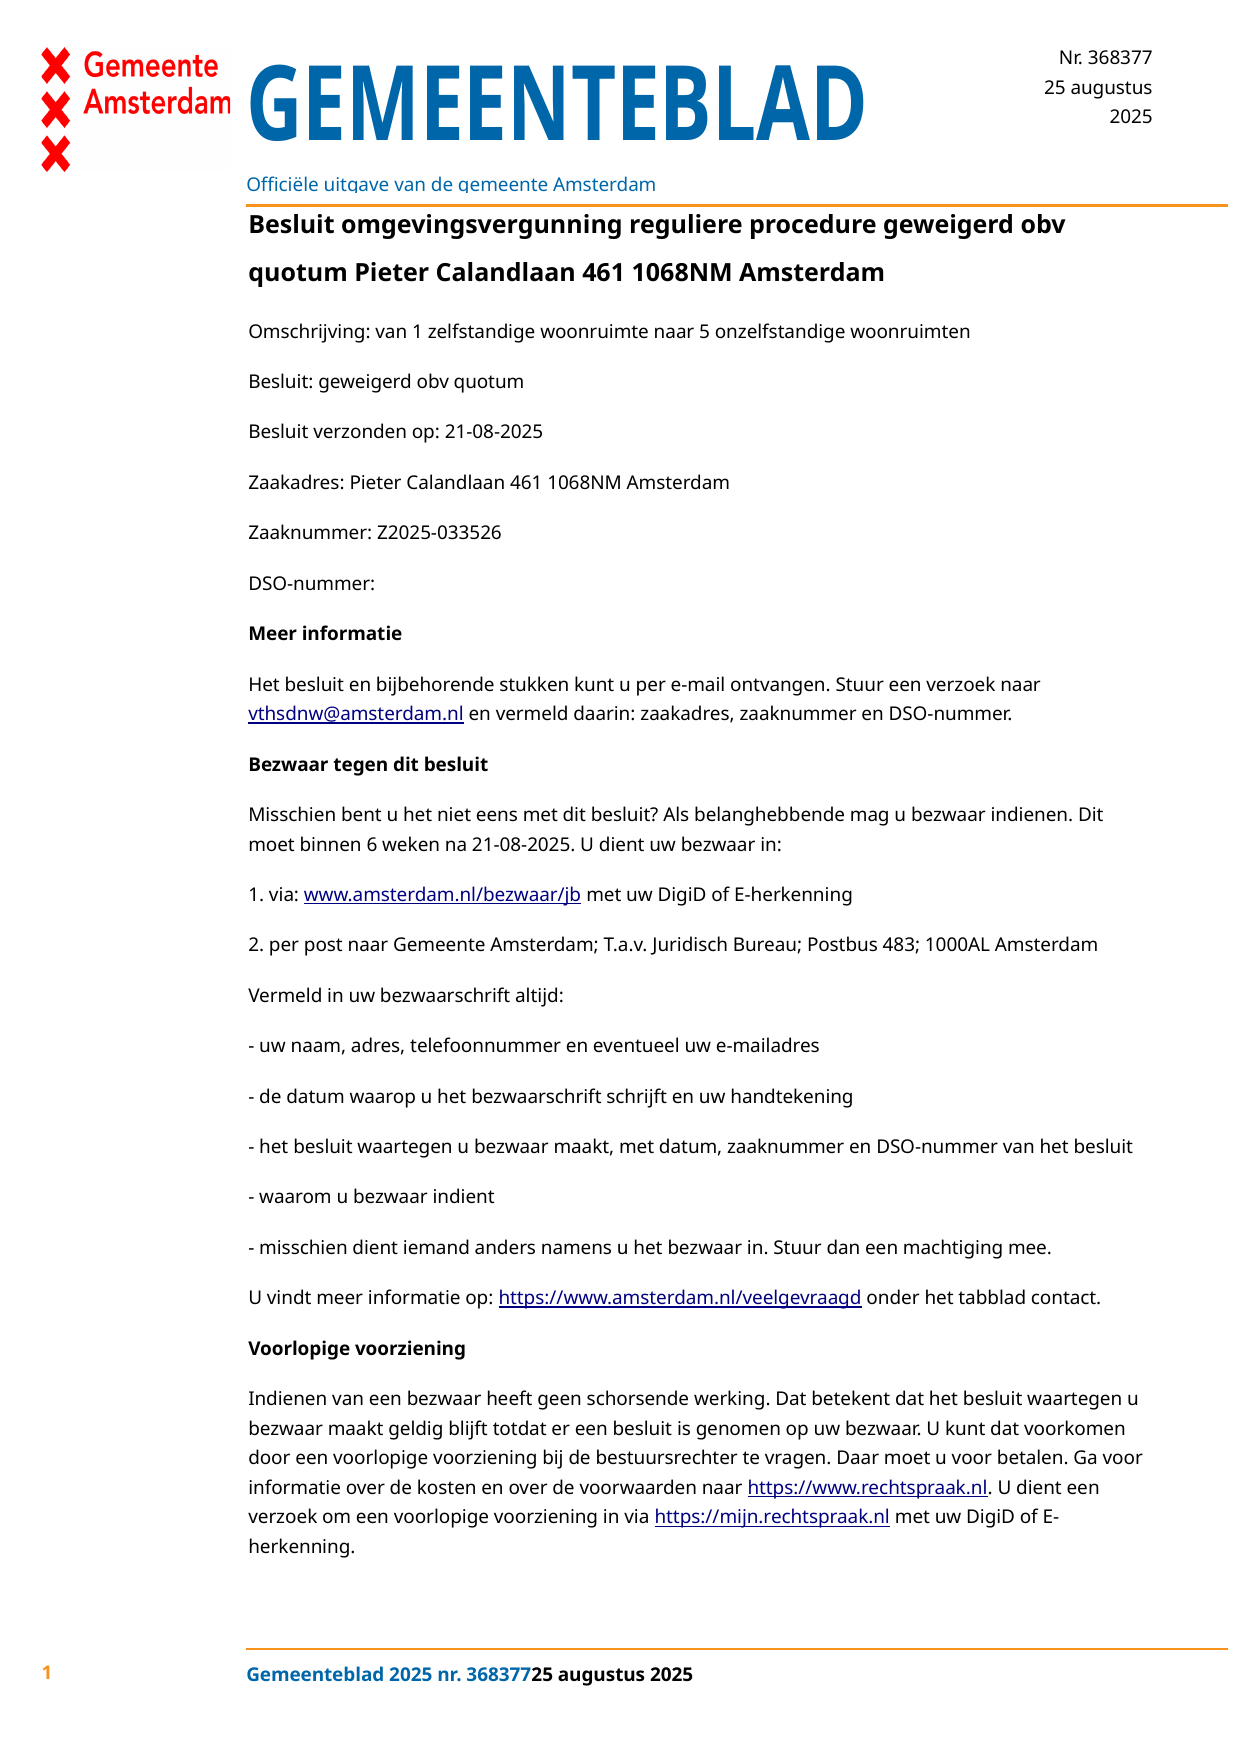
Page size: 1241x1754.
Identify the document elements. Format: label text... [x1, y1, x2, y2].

text Indienen van een bezwaar heeft geen schorsende werking. Dat betekent dat het besluit waartegen u bezwaar maakt geldig blijft totdat er een besluit is genomen op uw bezwaar. U kunt dat voorkomen door een voorlopige voorziening bij de bestuursrechter te vragen. Daar moet u voor betalen. Ga voor informatie over de kosten en over de voorwaarden naar https://www.rechtspraak.nl. U dient een verzoek om een voorlopige voorziening in via https://mijn.rechtspraak.nl met uw DigiD of E-herkenning. [248, 1385, 1152, 1559]
text Omschrijving: van 1 zelfstandige woonruimte naar 5 onzelfstandige woonruimten [248, 318, 1152, 344]
text Bezwaar tegen dit besluit [248, 751, 1152, 777]
text Vermeld in uw bezwaarschrift altijd: [248, 982, 1152, 1008]
text U vindt meer informatie op: https://www.amsterdam.nl/veelgevraagd onder het tabblad contact. [248, 1284, 1152, 1310]
text - het besluit waartegen u bezwaar maakt, met datum, zaaknummer en DSO-nummer van het besluit [248, 1133, 1152, 1159]
text Besluit: geweigerd obv quotum [248, 368, 1152, 394]
text Besluit verzonden op: 21-08-2025 [248, 419, 1152, 444]
text DSO-nummer: [248, 570, 1152, 596]
text - waarom u bezwaar indient [248, 1184, 1152, 1209]
text 2. per post naar Gemeente Amsterdam; T.a.v. Juridisch Bureau; Postbus 483; 1000AL Amsterdam [248, 932, 1152, 957]
text - misschien dient iemand anders namens u het bezwaar in. Stuur dan een machtiging mee. [248, 1234, 1152, 1260]
text Voorlopige voorziening [248, 1335, 1152, 1361]
text - de datum waarop u het bezwaarschrift schrijft en uw handtekening [248, 1083, 1152, 1109]
text - uw naam, adres, telefoonnummer en eventueel uw e-mailadres [248, 1032, 1152, 1058]
text Misschien bent u het niet eens met dit besluit? Als belanghebbende mag u bezwaar indienen. Dit moet binnen 6 weken na 21-08-2025. U dient uw bezwaar in: [248, 801, 1152, 857]
text Zaaknummer: Z2025-033526 [248, 519, 1152, 545]
text Besluit omgevingsvergunning reguliere procedure geweigerd obv quotum Pieter Calandlaan 461 1068NM Amsterdam [248, 207, 1152, 288]
text Het besluit en bijbehorende stukken kunt u per e-mail ontvangen. Stuur een verzoek naar vthsdnw@amsterdam.nl en vermeld daarin: zaakadres, zaaknummer en DSO-nummer. [248, 671, 1152, 726]
text Meer informatie [248, 620, 1152, 646]
text 1. via: www.amsterdam.nl/bezwaar/jb met uw DigiD of E-herkenning [248, 881, 1152, 907]
text Zaakadres: Pieter Calandlaan 461 1068NM Amsterdam [248, 469, 1152, 495]
picture [41, 47, 231, 172]
